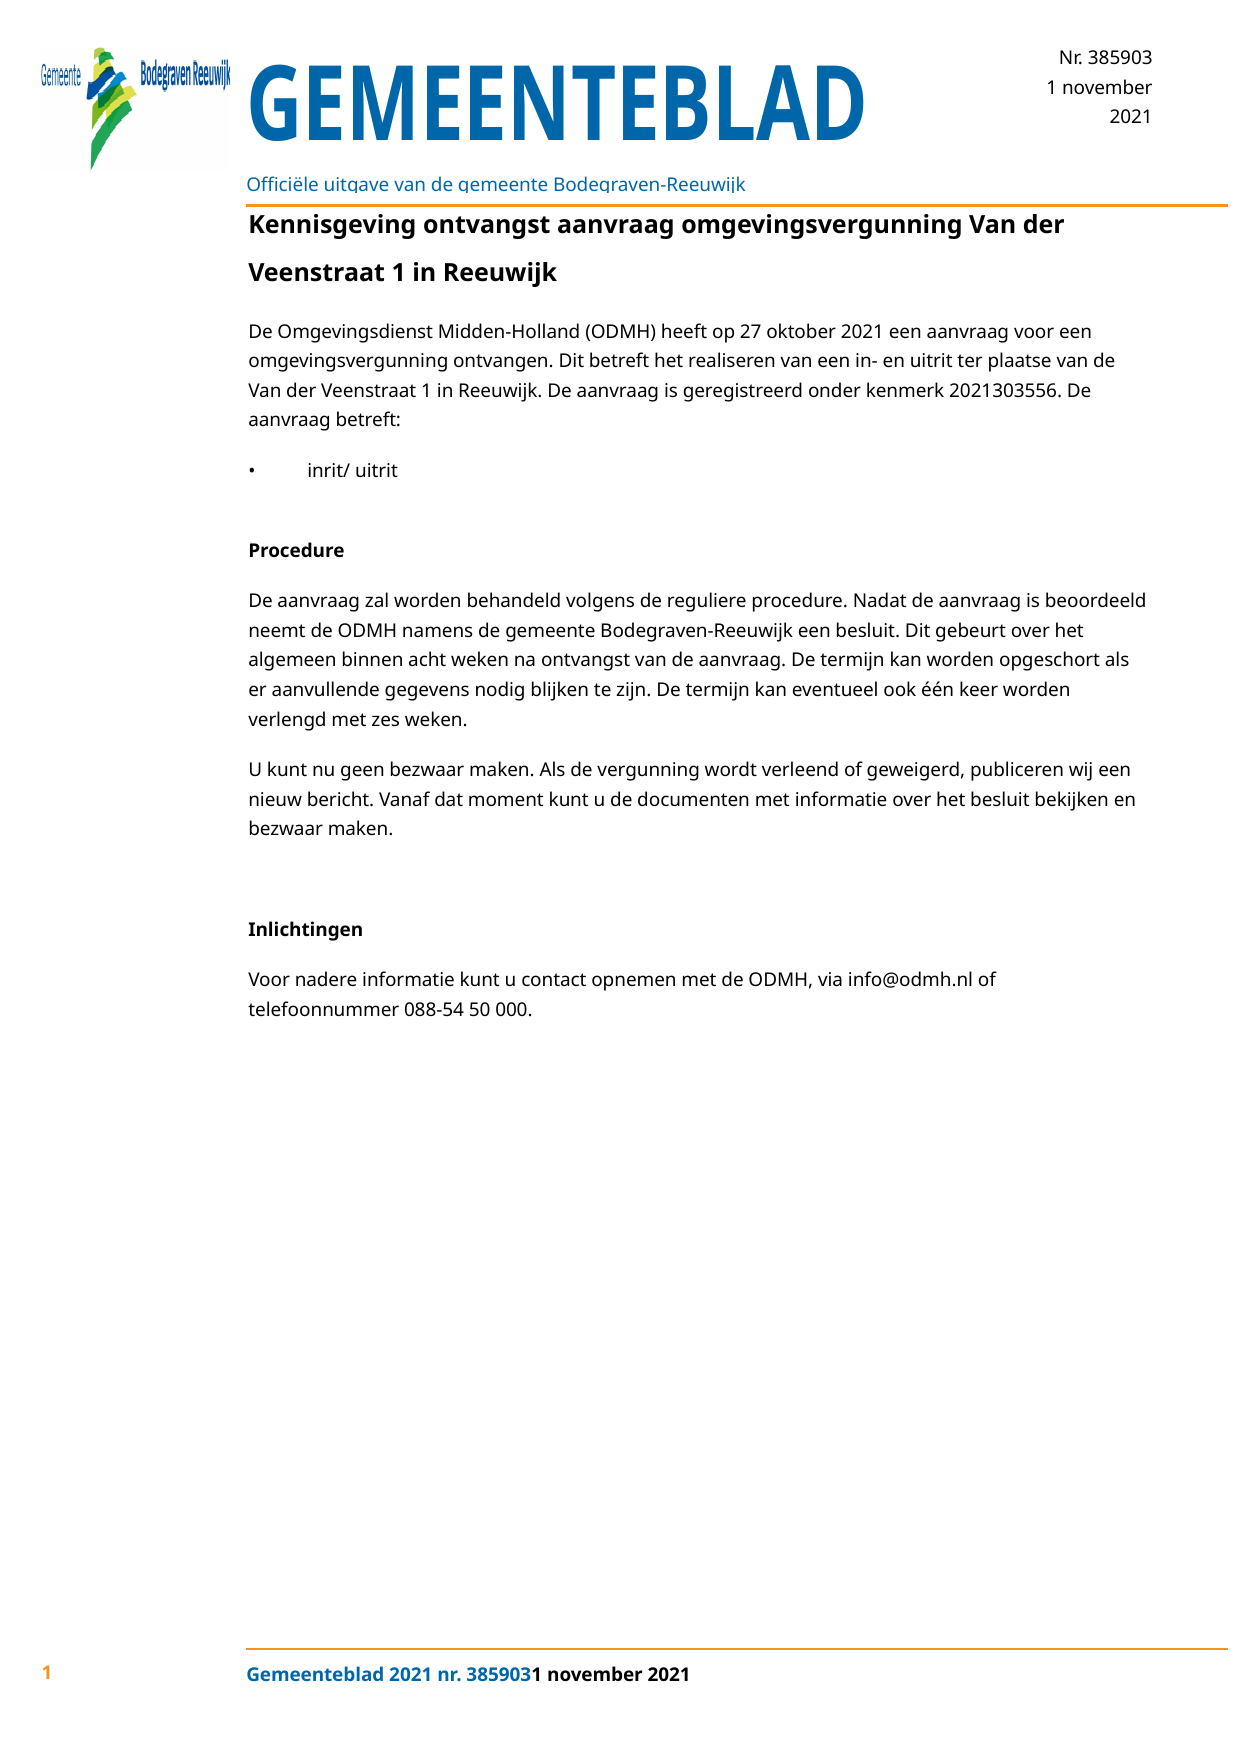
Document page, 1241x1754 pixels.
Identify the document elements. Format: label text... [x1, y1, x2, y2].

text Inlichtingen [248, 916, 1152, 942]
text De Omgevingsdienst Midden-Holland (ODMH) heeft op 27 oktober 2021 een aanvraag voor een omgevingsvergunning ontvangen. Dit betreft het realiseren van een in- en uitrit ter plaatse van de Van der Veenstraat 1 in Reeuwijk. De aanvraag is geregistreerd onder kenmerk 2021303556. De aanvraag betreft: [248, 318, 1152, 432]
text Kennisgeving ontvangst aanvraag omgevingsvergunning Van der Veenstraat 1 in Reeuwijk [248, 207, 1152, 288]
text Procedure [248, 537, 1152, 563]
picture [41, 47, 231, 172]
text De aanvraag zal worden behandeld volgens de reguliere procedure. Nadat de aanvraag is beoordeeld neemt de ODMH namens de gemeente Bodegraven-Reeuwijk een besluit. Dit gebeurt over het algemeen binnen acht weken na ontvangst van de aanvraag. De termijn kan worden opgeschort als er aanvullende gegevens nodig blijken te zijn. De termijn kan eventueel ook één keer worden verlengd met zes weken. [248, 587, 1152, 732]
text Voor nadere informatie kunt u contact opnemen met de ODMH, via info@odmh.nl of telefoonnummer 088-54 50 000. [248, 967, 1152, 1022]
list inrit/ uitrit [248, 457, 1152, 483]
text U kunt nu geen bezwaar maken. Als de vergunning wordt verleend of geweigerd, publiceren wij een nieuw bericht. Vanaf dat moment kunt u de documenten met informatie over het besluit bekijken en bezwaar maken. [248, 756, 1152, 841]
